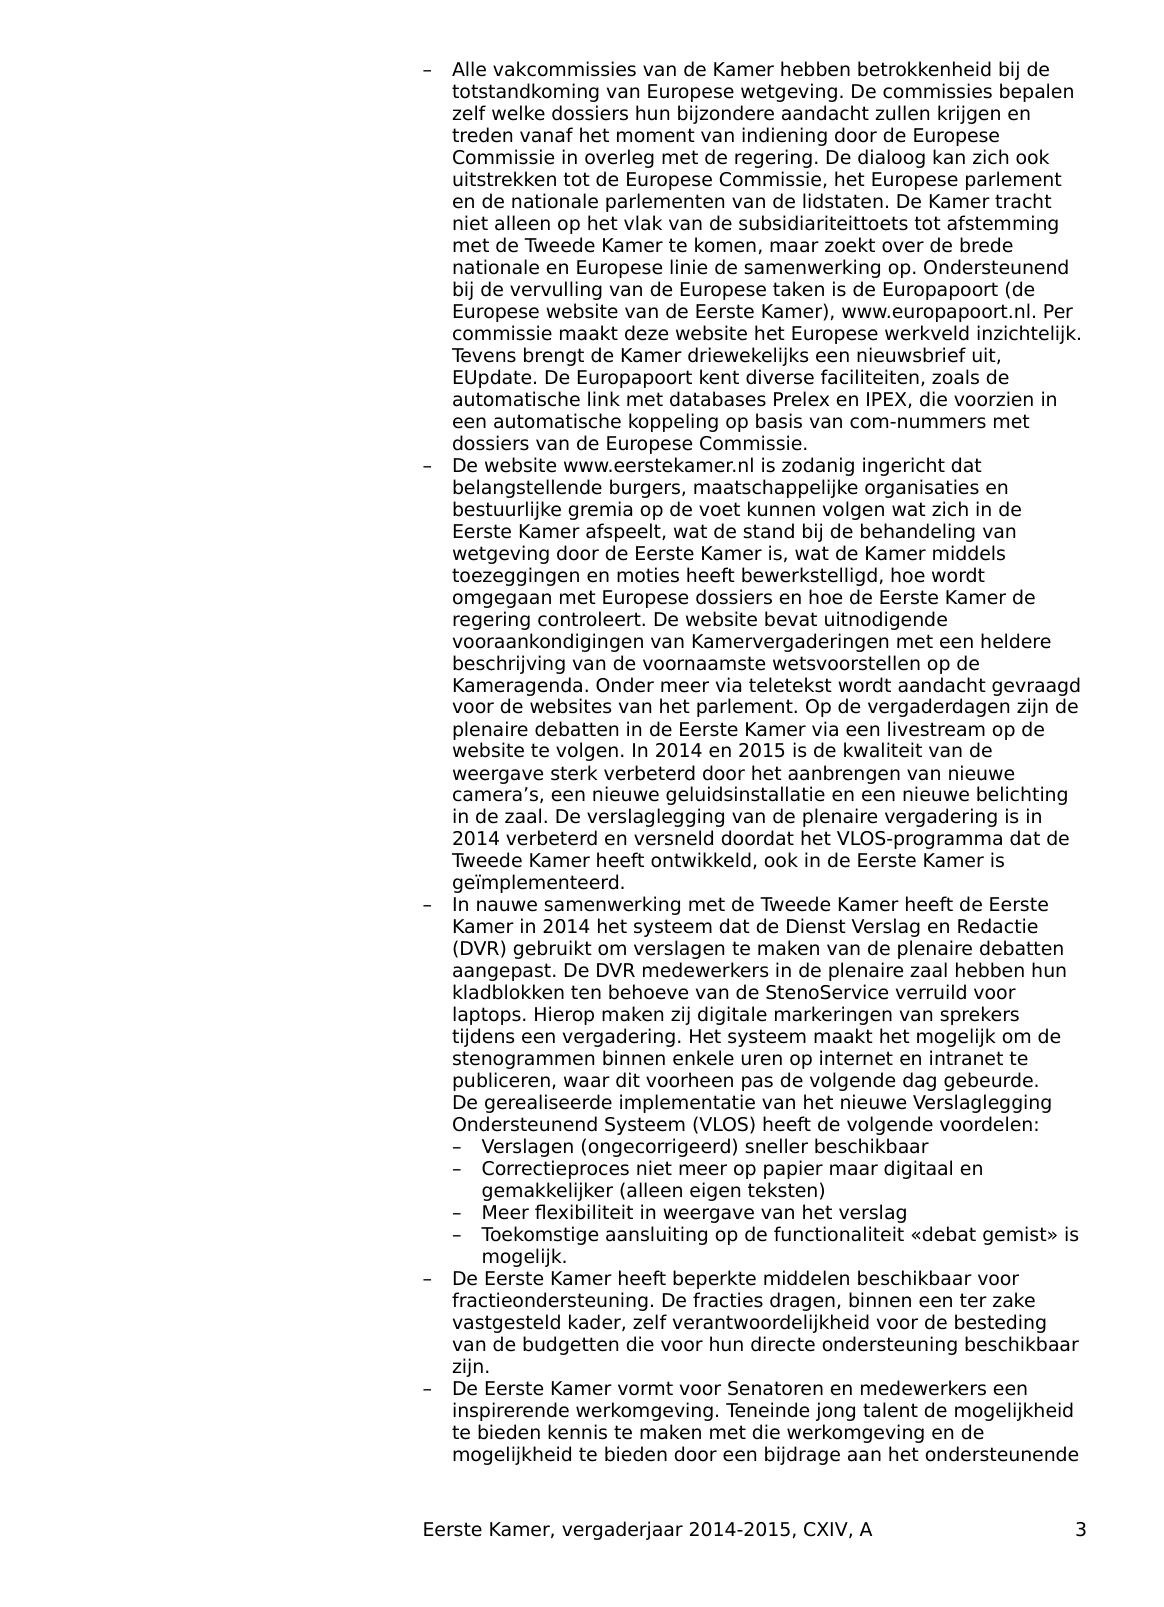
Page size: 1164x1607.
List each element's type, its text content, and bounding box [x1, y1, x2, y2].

text – In nauwe samenwerking met de Tweede Kamer heeft de Eerste Kamer in 2014 het systeem dat de Dienst Verslag en Redactie (DVR) gebruikt om verslagen te maken van de plenaire debatten aangepast. De DVR medewerkers in de plenaire zaal hebben hun kladblokken ten behoeve van de StenoService verruild voor laptops. Hierop maken zij digitale markeringen van sprekers tijdens een vergadering. Het systeem maakt het mogelijk om de stenogrammen binnen enkele uren op internet en intranet te publiceren, waar dit voorheen pas de volgende dag gebeurde. [422, 894, 1087, 1092]
text – De website www.eerstekamer.nl is zodanig ingericht dat belangstellende burgers, maatschappelijke organisaties en bestuurlijke gremia op de voet kunnen volgen wat zich in de Eerste Kamer afspeelt, wat de stand bij de behandeling van wetgeving door de Eerste Kamer is, wat de Kamer middels toezeggingen en moties heeft bewerkstelligd, hoe wordt omgegaan met Europese dossiers en hoe de Eerste Kamer de regering controleert. De website bevat uitnodigende vooraankondigingen van Kamervergaderingen met een heldere beschrijving van de voornaamste wetsvoorstellen op de Kameragenda. Onder meer via teletekst wordt aandacht gevraagd voor de websites van het parlement. Op de vergaderdagen zijn de plenaire debatten in de Eerste Kamer via een livestream op de website te volgen. In 2014 en 2015 is de kwaliteit van de weergave sterk verbeterd door het aanbrengen van nieuwe camera’s, een nieuwe geluidsinstallatie en een nieuwe belichting in de zaal. De verslaglegging van de plenaire vergadering is in 2014 verbeterd en versneld doordat het VLOS-programma dat de Tweede Kamer heeft ontwikkeld, ook in de Eerste Kamer is geïmplementeerd. [422, 455, 1087, 894]
text – De Eerste Kamer heeft beperkte middelen beschikbaar voor fractieondersteuning. De fracties dragen, binnen een ter zake vastgesteld kader, zelf verantwoordelijkheid voor de besteding van de budgetten die voor hun directe ondersteuning beschikbaar zijn. [422, 1268, 1087, 1378]
text – Toekomstige aansluiting op de functionaliteit «debat gemist» is mogelijk. [452, 1224, 1087, 1268]
text – Correctieproces niet meer op papier maar digitaal en gemakkelijker (alleen eigen teksten) [452, 1158, 1087, 1202]
text De gerealiseerde implementatie van het nieuwe Verslaglegging Ondersteunend Systeem (VLOS) heeft de volgende voordelen: [452, 1092, 1087, 1136]
text – De Eerste Kamer vormt voor Senatoren en medewerkers een inspirerende werkomgeving. Teneinde jong talent de mogelijkheid te bieden kennis te maken met die werkomgeving en de mogelijkheid te bieden door een bijdrage aan het ondersteunende [422, 1378, 1087, 1466]
text – Alle vakcommissies van de Kamer hebben betrokkenheid bij de totstandkoming van Europese wetgeving. De commissies bepalen zelf welke dossiers hun bijzondere aandacht zullen krijgen en treden vanaf het moment van indiening door de Europese Commissie in overleg met de regering. De dialoog kan zich ook uitstrekken tot de Europese Commissie, het Europese parlement en de nationale parlementen van de lidstaten. De Kamer tracht niet alleen op het vlak van de subsidiariteittoets tot afstemming met de Tweede Kamer te komen, maar zoekt over de brede nationale en Europese linie de samenwerking op. Ondersteunend bij de vervulling van de Europese taken is de Europapoort (de Europese website van de Eerste Kamer), www.europapoort.nl. Per commissie maakt deze website het Europese werkveld inzichtelijk. Tevens brengt de Kamer driewekelijks een nieuwsbrief uit, EUpdate. De Europapoort kent diverse faciliteiten, zoals de automatische link met databases Prelex en IPEX, die voorzien in een automatische koppeling op basis van com-nummers met dossiers van de Europese Commissie. [422, 59, 1087, 455]
text – Verslagen (ongecorrigeerd) sneller beschikbaar [452, 1136, 1087, 1158]
text – Meer flexibiliteit in weergave van het verslag [452, 1202, 1087, 1224]
